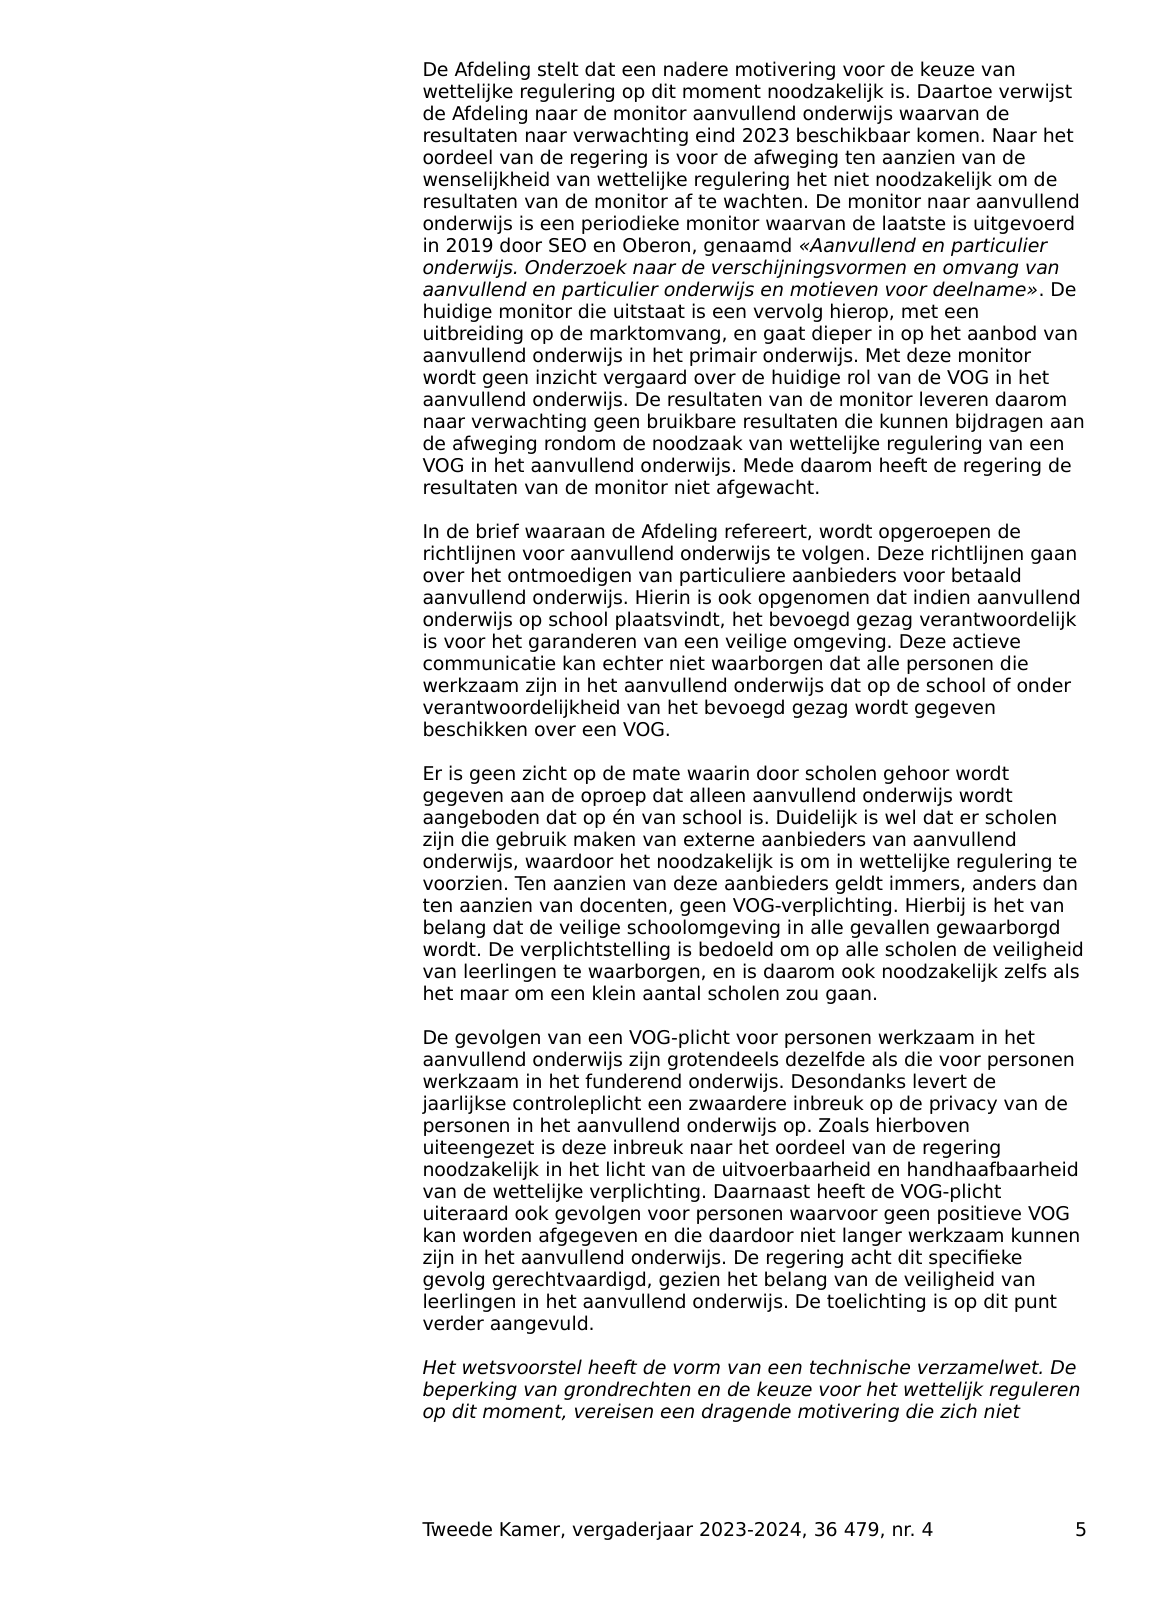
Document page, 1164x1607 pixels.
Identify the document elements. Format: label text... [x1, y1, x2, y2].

text Het wetsvoorstel heeft de vorm van een technische verzamelwet. De beperking van grondrechten en de keuze voor het wettelijk reguleren op dit moment, vereisen een dragende motivering die zich niet [422, 1357, 1087, 1423]
text De gevolgen van een VOG-plicht voor personen werkzaam in het aanvullend onderwijs zijn grotendeels dezelfde als die voor personen werkzaam in het funderend onderwijs. Desondanks levert de jaarlijkse controleplicht een zwaardere inbreuk op de privacy van de personen in het aanvullend onderwijs op. Zoals hierboven uiteengezet is deze inbreuk naar het oordeel van de regering noodzakelijk in het licht van de uitvoerbaarheid en handhaafbaarheid van de wettelijke verplichting. Daarnaast heeft de VOG-plicht uiteraard ook gevolgen voor personen waarvoor geen positieve VOG kan worden afgegeven en die daardoor niet langer werkzaam kunnen zijn in het aanvullend onderwijs. De regering acht dit specifieke gevolg gerechtvaardigd, gezien het belang van de veiligheid van leerlingen in het aanvullend onderwijs. De toelichting is op dit punt verder aangevuld. [422, 1027, 1087, 1334]
text In de brief waaraan de Afdeling refereert, wordt opgeroepen de richtlijnen voor aanvullend onderwijs te volgen. Deze richtlijnen gaan over het ontmoedigen van particuliere aanbieders voor betaald aanvullend onderwijs. Hierin is ook opgenomen dat indien aanvullend onderwijs op school plaatsvindt, het bevoegd gezag verantwoordelijk is voor het garanderen van een veilige omgeving. Deze actieve communicatie kan echter niet waarborgen dat alle personen die werkzaam zijn in het aanvullend onderwijs dat op de school of onder verantwoordelijkheid van het bevoegd gezag wordt gegeven beschikken over een VOG. [422, 521, 1087, 741]
text De Afdeling stelt dat een nadere motivering voor de keuze van wettelijke regulering op dit moment noodzakelijk is. Daartoe verwijst de Afdeling naar de monitor aanvullend onderwijs waarvan de resultaten naar verwachting eind 2023 beschikbaar komen. Naar het oordeel van de regering is voor de afweging ten aanzien van de wenselijkheid van wettelijke regulering het niet noodzakelijk om de resultaten van de monitor af te wachten. De monitor naar aanvullend onderwijs is een periodieke monitor waarvan de laatste is uitgevoerd in 2019 door SEO en Oberon, genaamd «Aanvullend en particulier onderwijs. Onderzoek naar de verschijningsvormen en omvang van aanvullend en particulier onderwijs en motieven voor deelname». De huidige monitor die uitstaat is een vervolg hierop, met een uitbreiding op de marktomvang, en gaat dieper in op het aanbod van aanvullend onderwijs in het primair onderwijs. Met deze monitor wordt geen inzicht vergaard over de huidige rol van de VOG in het aanvullend onderwijs. De resultaten van de monitor leveren daarom naar verwachting geen bruikbare resultaten die kunnen bijdragen aan de afweging rondom de noodzaak van wettelijke regulering van een VOG in het aanvullend onderwijs. Mede daarom heeft de regering de resultaten van de monitor niet afgewacht. [422, 59, 1087, 499]
text Er is geen zicht op de mate waarin door scholen gehoor wordt gegeven aan de oproep dat alleen aanvullend onderwijs wordt aangeboden dat op én van school is. Duidelijk is wel dat er scholen zijn die gebruik maken van externe aanbieders van aanvullend onderwijs, waardoor het noodzakelijk is om in wettelijke regulering te voorzien. Ten aanzien van deze aanbieders geldt immers, anders dan ten aanzien van docenten, geen VOG-verplichting. Hierbij is het van belang dat de veilige schoolomgeving in alle gevallen gewaarborgd wordt. De verplichtstelling is bedoeld om op alle scholen de veiligheid van leerlingen te waarborgen, en is daarom ook noodzakelijk zelfs als het maar om een klein aantal scholen zou gaan. [422, 763, 1087, 1004]
